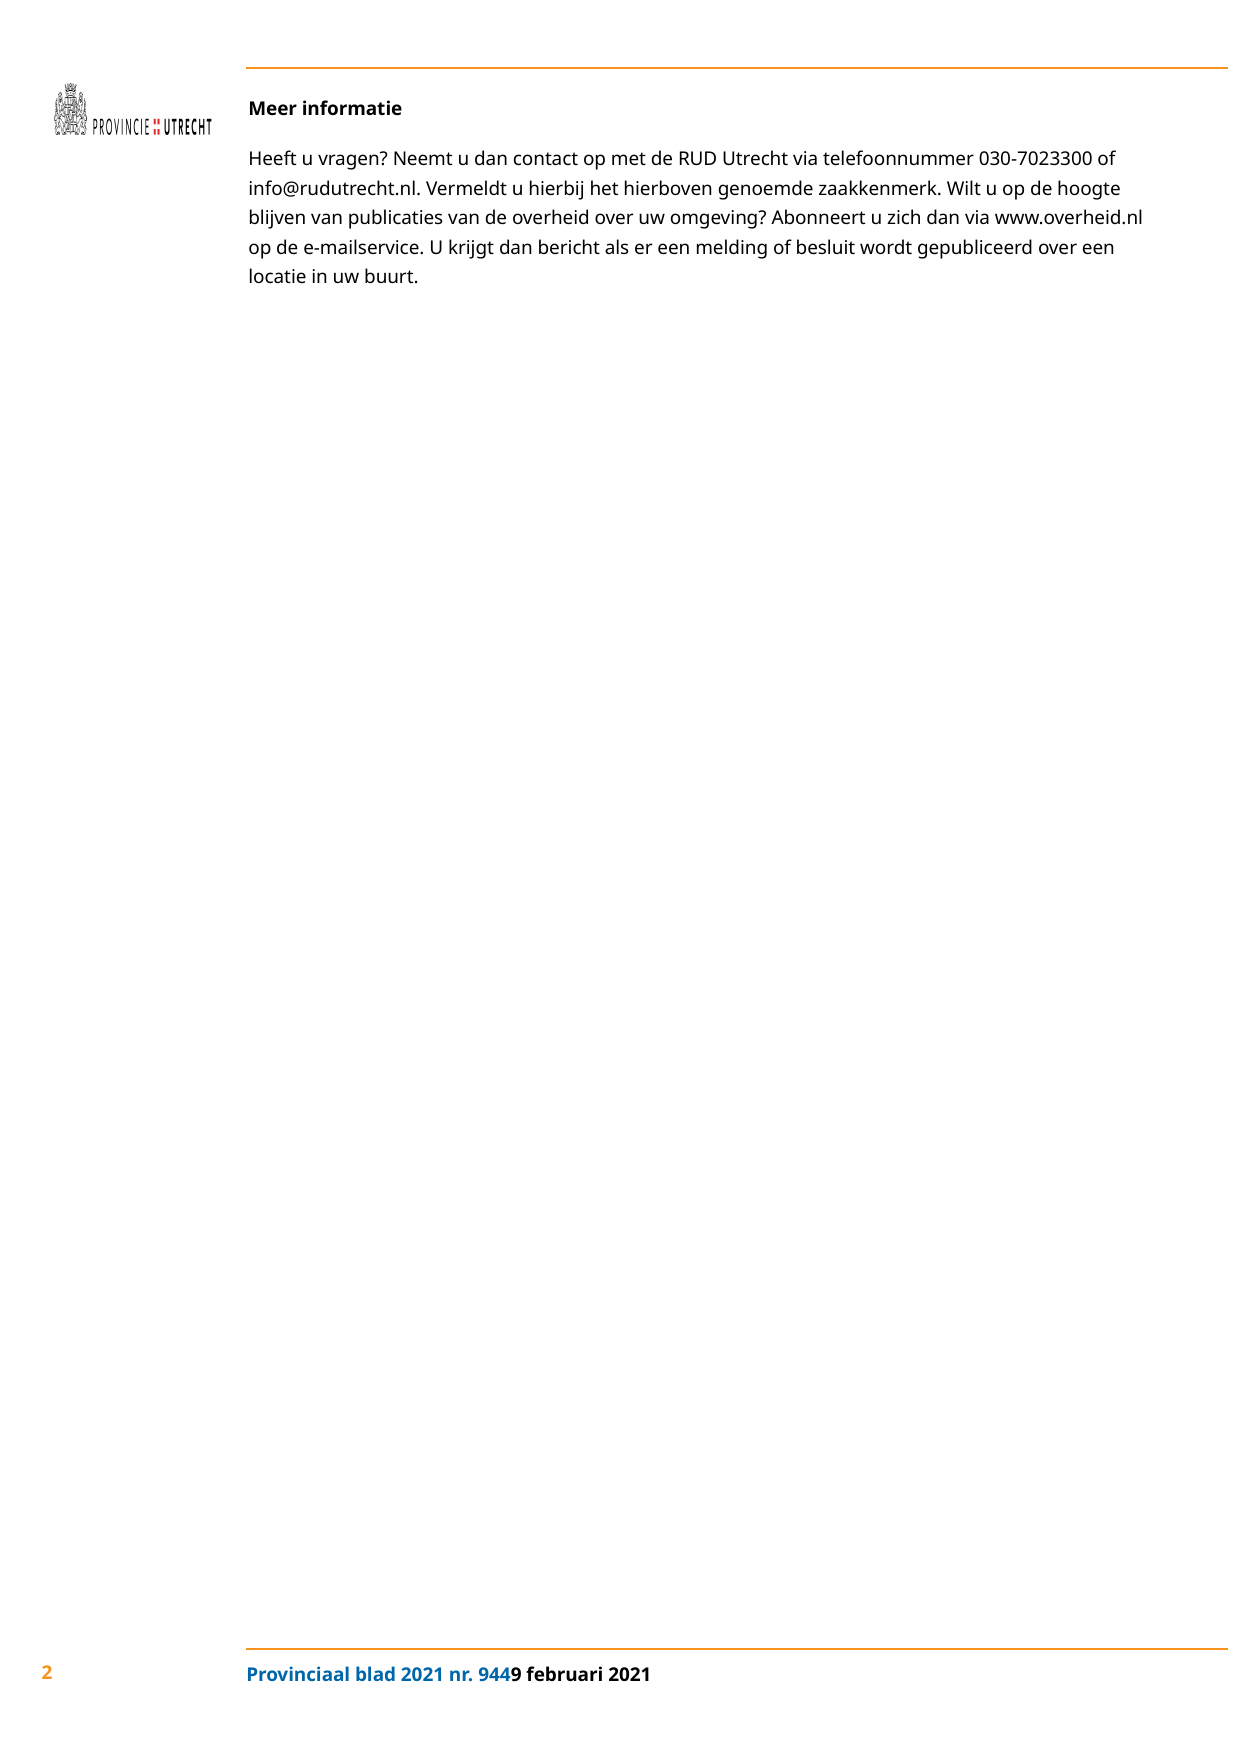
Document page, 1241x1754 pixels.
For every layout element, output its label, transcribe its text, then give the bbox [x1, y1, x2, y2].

text Heeft u vragen? Neemt u dan contact op met de RUD Utrecht via telefoonnummer 030-7023300 of info@rudutrecht.nl. Vermeldt u hierbij het hierboven genoemde zaakkenmerk. Wilt u op de hoogte blijven van publicaties van de overheid over uw omgeving? Abonneert u zich dan via www.overheid.nl op de e-mailservice. U krijgt dan bericht als er een melding of besluit wordt gepubliceerd over een locatie in uw buurt. [248, 145, 1152, 289]
picture [41, 47, 231, 172]
text Meer informatie [248, 95, 1152, 121]
